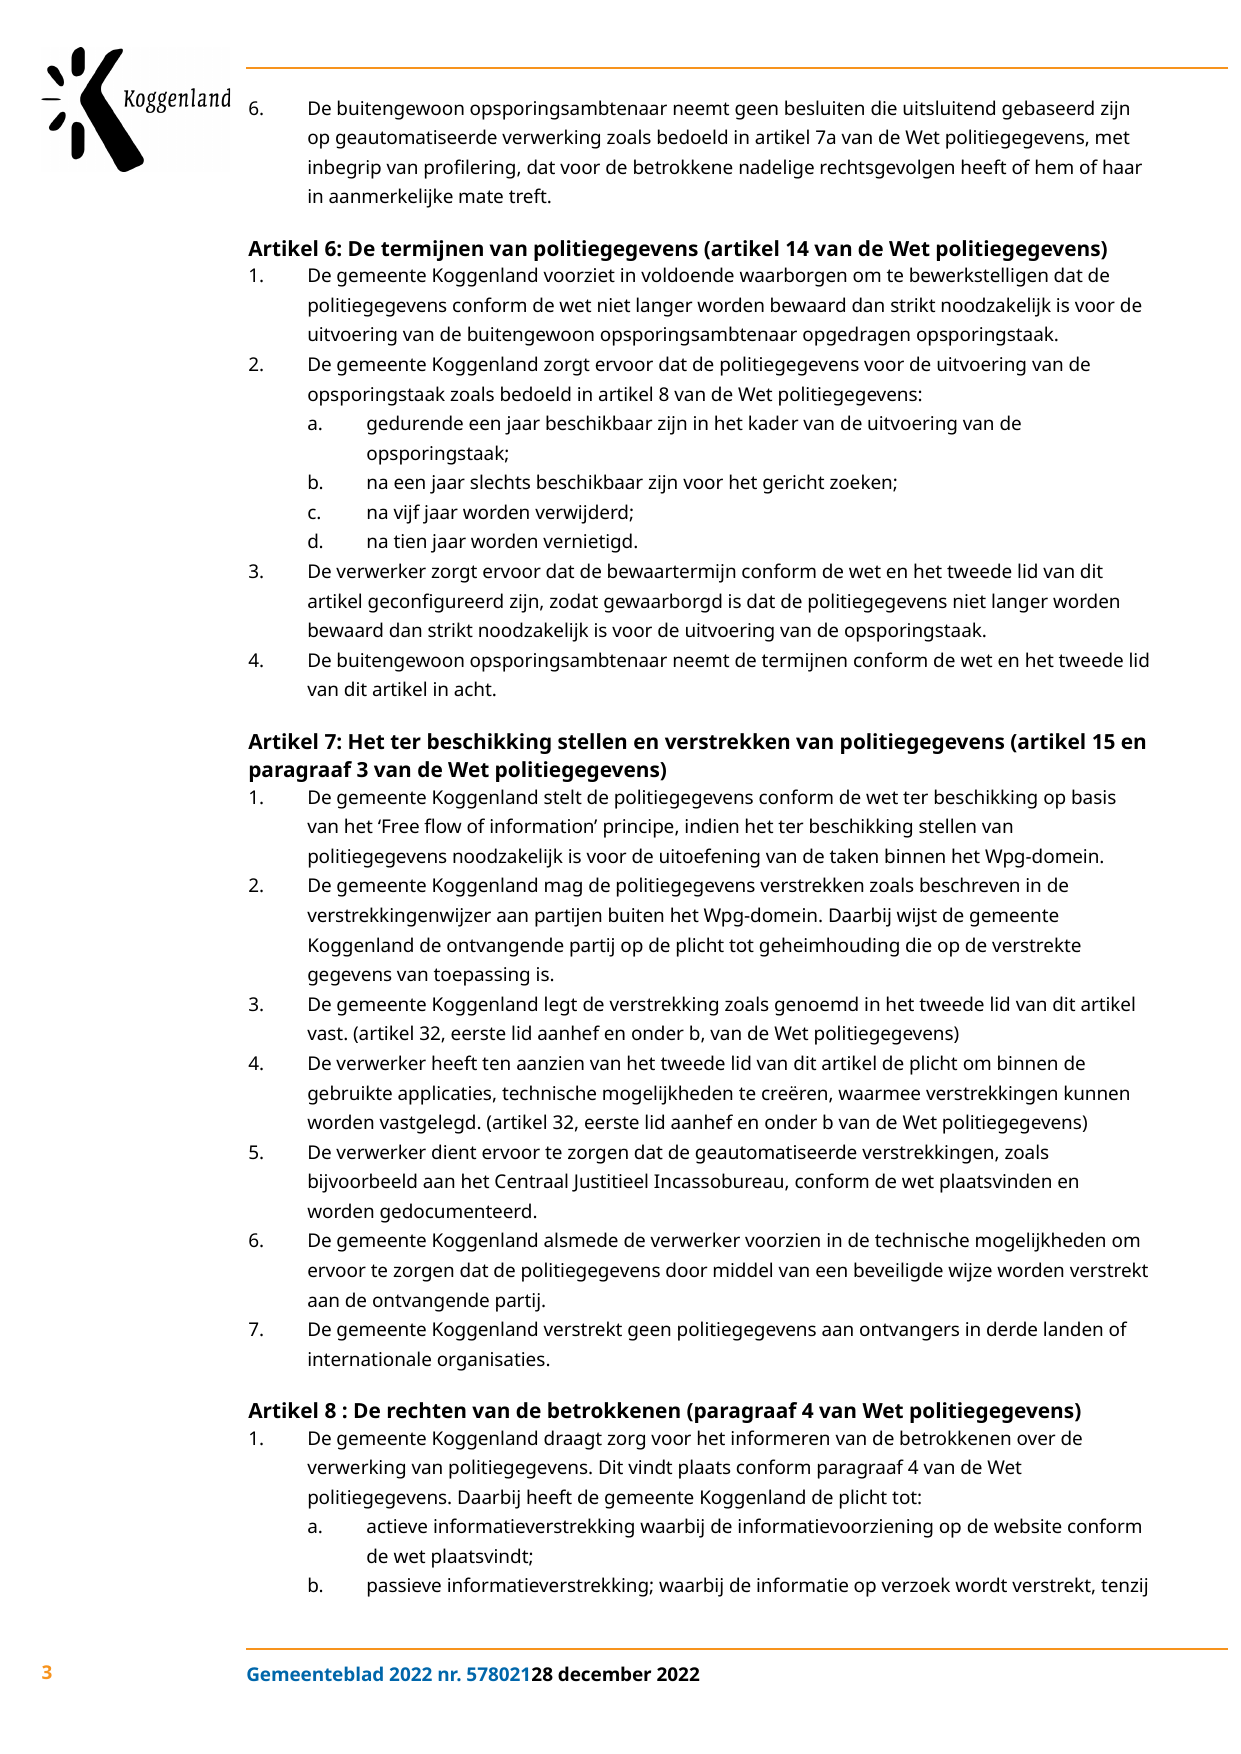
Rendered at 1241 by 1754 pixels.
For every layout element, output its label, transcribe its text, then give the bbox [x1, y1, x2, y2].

list De gemeente Koggenland stelt de politiegegevens conform de wet ter beschikking op basis van het ‘Free flow of information’ principe, indien het ter beschikking stellen van politiegegevens noodzakelijk is voor de uitoefening van de taken binnen het Wpg-domein. [248, 784, 1152, 869]
list na vijf jaar worden verwijderd; [307, 499, 1152, 525]
list De gemeente Koggenland draagt zorg voor het informeren van de betrokkenen over de verwerking van politiegegevens. Dit vindt plaats conform paragraaf 4 van de Wet politiegegevens. Daarbij heeft de gemeente Koggenland de plicht tot: [248, 1425, 1152, 1510]
list De gemeente Koggenland mag de politiegegevens verstrekken zoals beschreven in de verstrekkingenwijzer aan partijen buiten het Wpg-domein. Daarbij wijst de gemeente Koggenland de ontvangende partij op de plicht tot geheimhouding die op de verstrekte gegevens van toepassing is. [248, 873, 1152, 987]
text Artikel 6: De termijnen van politiegegevens (artikel 14 van de Wet politiegegevens) [248, 234, 1152, 262]
picture [41, 47, 231, 172]
list De gemeente Koggenland verstrekt geen politiegegevens aan ontvangers in derde landen of internationale organisaties. [248, 1316, 1152, 1372]
list na tien jaar worden vernietigd. [307, 529, 1152, 554]
text Artikel 7: Het ter beschikking stellen en verstrekken van politiegegevens (artikel 15 en paragraaf 3 van de Wet politiegegevens) [248, 727, 1152, 784]
list De buitengewoon opsporingsambtenaar neemt geen besluiten die uitsluitend gebaseerd zijn op geautomatiseerde verwerking zoals bedoeld in artikel 7a van de Wet politiegegevens, met inbegrip van profilering, dat voor de betrokkene nadelige rechtsgevolgen heeft of hem of haar in aanmerkelijke mate treft. [248, 95, 1152, 209]
list De buitengewoon opsporingsambtenaar neemt de termijnen conform de wet en het tweede lid van dit artikel in acht. [248, 647, 1152, 702]
list actieve informatieverstrekking waarbij de informatievoorziening op de website conform de wet plaatsvindt; [307, 1513, 1152, 1569]
text Artikel 8 : De rechten van de betrokkenen (paragraaf 4 van Wet politiegegevens) [248, 1396, 1152, 1425]
list De verwerker dient ervoor te zorgen dat de geautomatiseerde verstrekkingen, zoals bijvoorbeeld aan het Centraal Justitieel Incassobureau, conform de wet plaatsvinden en worden gedocumenteerd. [248, 1139, 1152, 1224]
list passieve informatieverstrekking; waarbij de informatie op verzoek wordt verstrekt, tenzij [307, 1573, 1152, 1598]
list na een jaar slechts beschikbaar zijn voor het gericht zoeken; [307, 469, 1152, 495]
list De gemeente Koggenland alsmede de verwerker voorzien in de technische mogelijkheden om ervoor te zorgen dat de politiegegevens door middel van een beveiligde wijze worden verstrekt aan de ontvangende partij. [248, 1228, 1152, 1312]
list De verwerker zorgt ervoor dat de bewaartermijn conform de wet en het tweede lid van dit artikel geconfigureerd zijn, zodat gewaarborgd is dat de politiegegevens niet langer worden bewaard dan strikt noodzakelijk is voor de uitvoering van de opsporingstaak. [248, 558, 1152, 643]
list De verwerker heeft ten aanzien van het tweede lid van dit artikel de plicht om binnen de gebruikte applicaties, technische mogelijkheden te creëren, waarmee verstrekkingen kunnen worden vastgelegd. (artikel 32, eerste lid aanhef en onder b van de Wet politiegegevens) [248, 1050, 1152, 1135]
list De gemeente Koggenland voorziet in voldoende waarborgen om te bewerkstelligen dat de politiegegevens conform de wet niet langer worden bewaard dan strikt noodzakelijk is voor de uitvoering van de buitengewoon opsporingsambtenaar opgedragen opsporingstaak. [248, 262, 1152, 347]
list gedurende een jaar beschikbaar zijn in het kader van de uitvoering van de opsporingstaak; [307, 410, 1152, 466]
list De gemeente Koggenland zorgt ervoor dat de politiegegevens voor de uitvoering van de opsporingstaak zoals bedoeld in artikel 8 van de Wet politiegegevens: [248, 351, 1152, 406]
list De gemeente Koggenland legt de verstrekking zoals genoemd in het tweede lid van dit artikel vast. (artikel 32, eerste lid aanhef en onder b, van de Wet politiegegevens) [248, 991, 1152, 1046]
